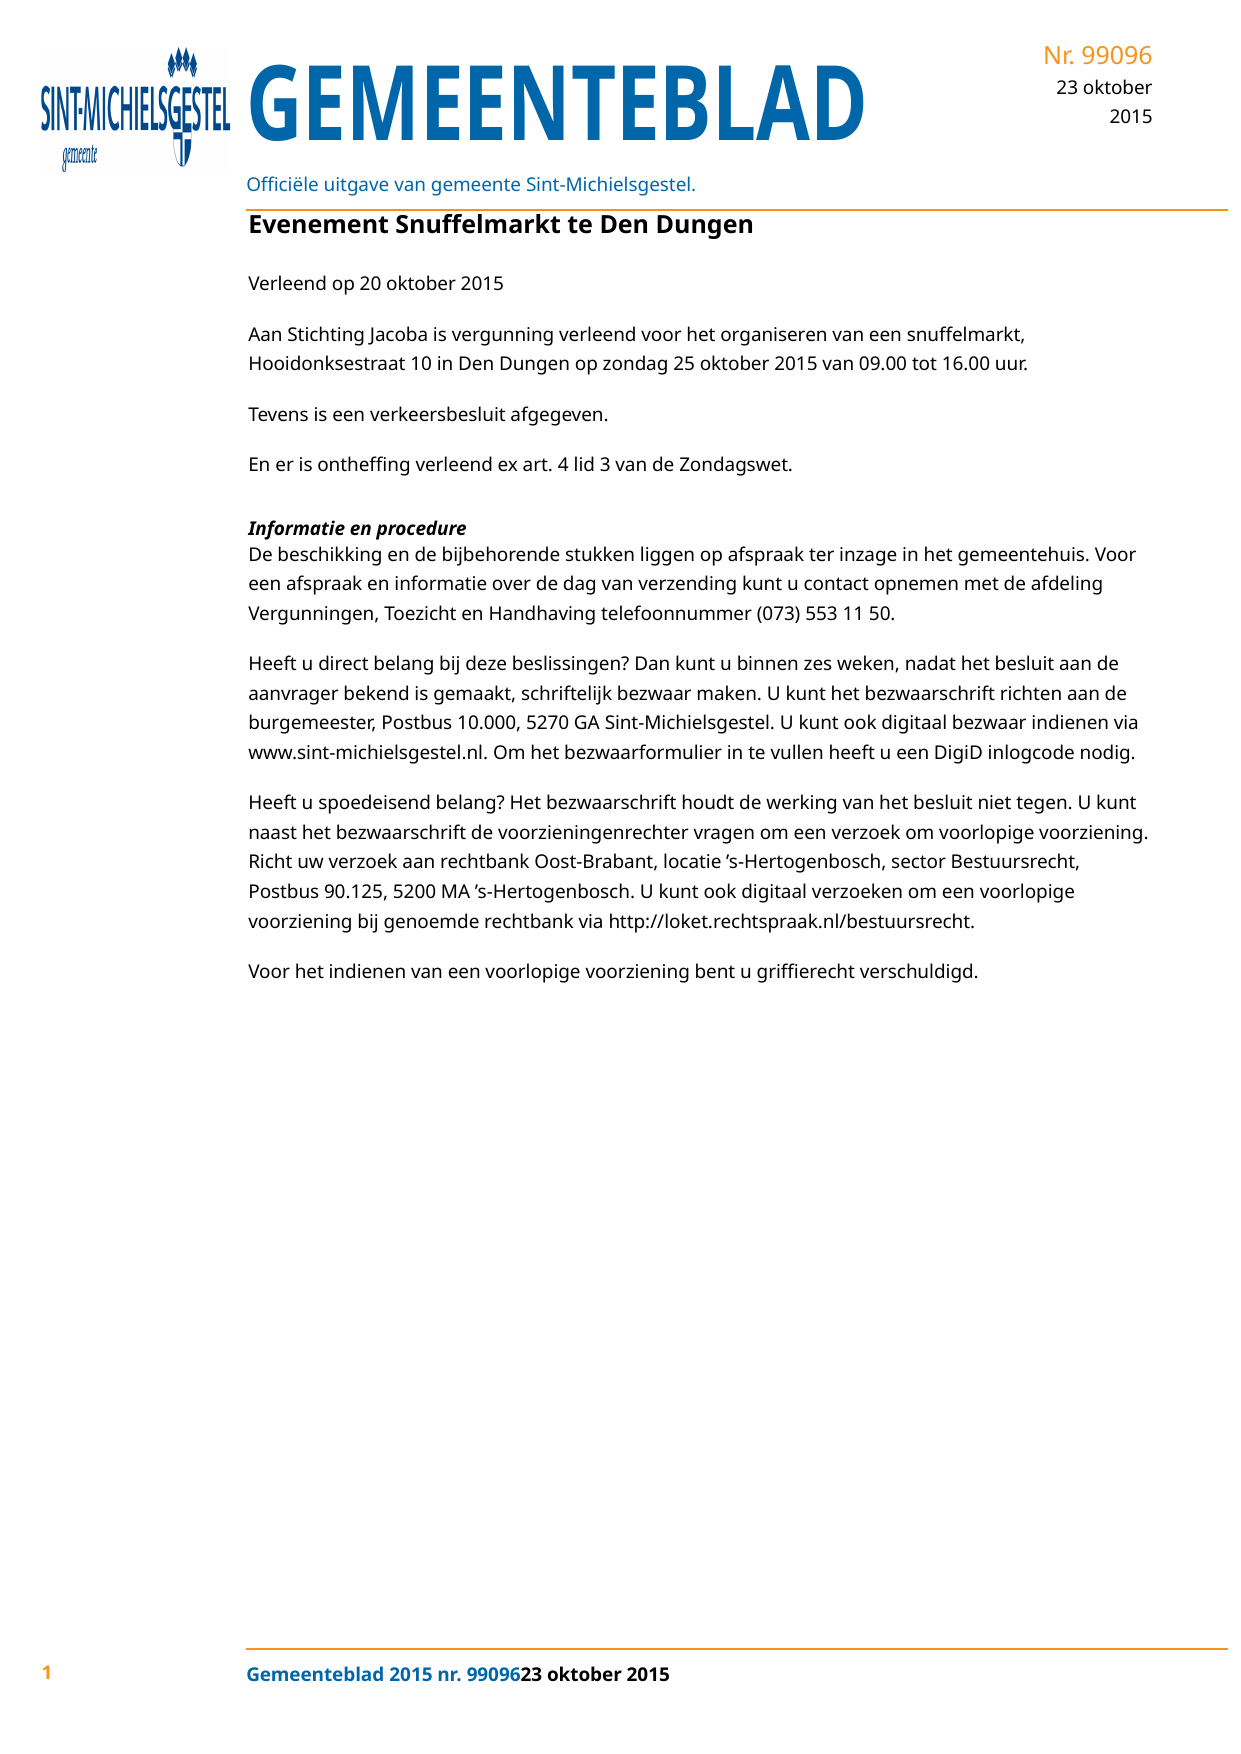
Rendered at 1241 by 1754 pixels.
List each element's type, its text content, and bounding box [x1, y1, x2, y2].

text Aan Stichting Jacoba is vergunning verleend voor het organiseren van een snuffelmarkt, Hooidonksestraat 10 in Den Dungen op zondag 25 oktober 2015 van 09.00 tot 16.00 uur. [248, 321, 1152, 376]
text Tevens is een verkeersbesluit afgegeven. [248, 401, 1152, 426]
text Voor het indienen van een voorlopige voorziening bent u griffierecht verschuldigd. [248, 958, 1152, 984]
text Heeft u direct belang bij deze beslissingen? Dan kunt u binnen zes weken, nadat het besluit aan de aanvrager bekend is gemaakt, schriftelijk bezwaar maken. U kunt het bezwaarschrift richten aan de burgemeester, Postbus 10.000, 5270 GA Sint-Michielsgestel. U kunt ook digitaal bezwaar indienen via www.sint-michielsgestel.nl. Om het bezwaarformulier in te vullen heeft u een DigiD inlogcode nodig. [248, 650, 1152, 765]
text Evenement Snuffelmarkt te Den Dungen [248, 211, 1152, 241]
picture [41, 47, 231, 172]
text De beschikking en de bijbehorende stukken liggen op afspraak ter inzage in het gemeentehuis. Voor een afspraak en informatie over de dag van verzending kunt u contact opnemen met de afdeling Vergunningen, Toezicht en Handhaving telefoonnummer (073) 553 11 50. [248, 541, 1152, 626]
text En er is ontheffing verleend ex art. 4 lid 3 van de Zondagswet. [248, 451, 1152, 477]
text Heeft u spoedeisend belang? Het bezwaarschrift houdt de werking van het besluit niet tegen. U kunt naast het bezwaarschrift de voorzieningenrechter vragen om een verzoek om voorlopige voorziening. Richt uw verzoek aan rechtbank Oost-Brabant, locatie ’s-Hertogenbosch, sector Bestuursrecht, Postbus 90.125, 5200 MA ’s-Hertogenbosch. U kunt ook digitaal verzoeken om een voorlopige voorziening bij genoemde rechtbank via http://loket.rechtspraak.nl/bestuursrecht. [248, 789, 1152, 934]
text Informatie en procedure [248, 515, 1152, 541]
text Verleend op 20 oktober 2015 [248, 270, 1152, 296]
